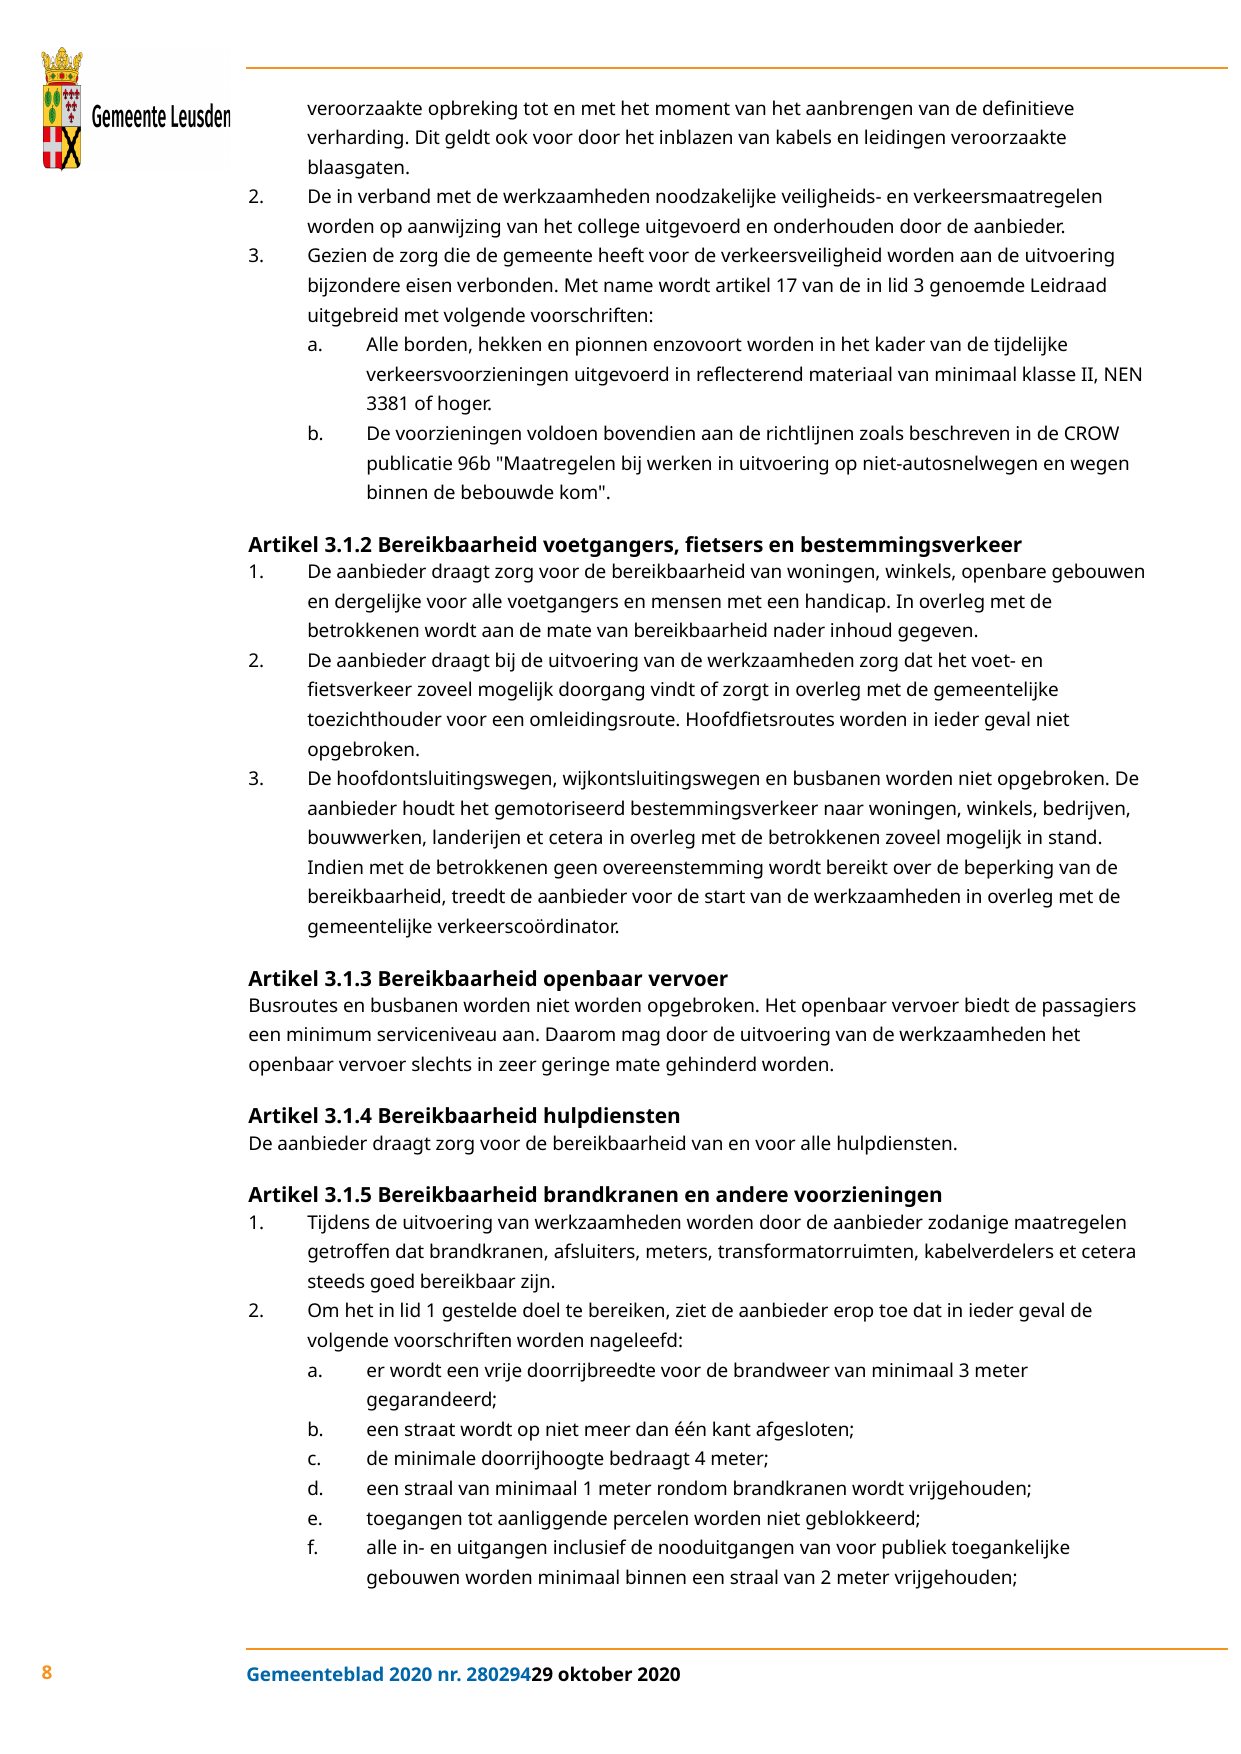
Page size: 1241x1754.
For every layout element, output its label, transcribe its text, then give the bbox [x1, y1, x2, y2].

list een straal van minimaal 1 meter rondom brandkranen wordt vrijgehouden; [307, 1475, 1152, 1501]
list Alle borden, hekken en pionnen enzovoort worden in het kader van de tijdelijke verkeersvoorzieningen uitgevoerd in reflecterend materiaal van minimaal klasse II, NEN 3381 of hoger. [307, 331, 1152, 416]
list de minimale doorrijhoogte bedraagt 4 meter; [307, 1446, 1152, 1471]
list alle in- en uitgangen inclusief de nooduitgangen van voor publiek toegankelijke gebouwen worden minimaal binnen een straal van 2 meter vrijgehouden; [307, 1534, 1152, 1590]
text Artikel 3.1.2 Bereikbaarheid voetgangers, fietsers en bestemmingsverkeer [248, 530, 1152, 558]
list Gezien de zorg die de gemeente heeft voor de verkeersveiligheid worden aan de uitvoering bijzondere eisen verbonden. Met name wordt artikel 17 van de in lid 3 genoemde Leidraad uitgebreid met volgende voorschriften: [248, 243, 1152, 328]
text Artikel 3.1.4 Bereikbaarheid hulpdiensten [248, 1102, 1152, 1130]
text Artikel 3.1.3 Bereikbaarheid openbaar vervoer [248, 964, 1152, 992]
list De in verband met de werkzaamheden noodzakelijke veiligheids- en verkeersmaatregelen worden op aanwijzing van het college uitgevoerd en onderhouden door de aanbieder. [248, 183, 1152, 239]
list Tijdens de uitvoering van werkzaamheden worden door de aanbieder zodanige maatregelen getroffen dat brandkranen, afsluiters, meters, transformatorruimten, kabelverdelers et cetera steeds goed bereikbaar zijn. [248, 1209, 1152, 1294]
picture [41, 47, 231, 172]
text Busroutes en busbanen worden niet worden opgebroken. Het openbaar vervoer biedt de passagiers een minimum serviceniveau aan. Daarom mag door de uitvoering van de werkzaamheden het openbaar vervoer slechts in zeer geringe mate gehinderd worden. [248, 992, 1152, 1077]
list een straat wordt op niet meer dan één kant afgesloten; [307, 1416, 1152, 1442]
list veroorzaakte opbreking tot en met het moment van het aanbrengen van de definitieve verharding. Dit geldt ook voor door het inblazen van kabels en leidingen veroorzaakte blaasgaten. [248, 95, 1152, 180]
list De hoofdontsluitingswegen, wijkontsluitingswegen en busbanen worden niet opgebroken. De aanbieder houdt het gemotoriseerd bestemmingsverkeer naar woningen, winkels, bedrijven, bouwwerken, landerijen et cetera in overleg met de betrokkenen zoveel mogelijk in stand. Indien met de betrokkenen geen overeenstemming wordt bereikt over de beperking van de bereikbaarheid, treedt de aanbieder voor de start van de werkzaamheden in overleg met de gemeentelijke verkeerscoördinator. [248, 765, 1152, 939]
list De voorzieningen voldoen bovendien aan de richtlijnen zoals beschreven in de CROW publicatie 96b "Maatregelen bij werken in uitvoering op niet-autosnelwegen en wegen binnen de bebouwde kom". [307, 420, 1152, 505]
list toegangen tot aanliggende percelen worden niet geblokkeerd; [307, 1505, 1152, 1531]
list De aanbieder draagt bij de uitvoering van de werkzaamheden zorg dat het voet- en fietsverkeer zoveel mogelijk doorgang vindt of zorgt in overleg met de gemeentelijke toezichthouder voor een omleidingsroute. Hoofdfietsroutes worden in ieder geval niet opgebroken. [248, 647, 1152, 761]
list Om het in lid 1 gestelde doel te bereiken, ziet de aanbieder erop toe dat in ieder geval de volgende voorschriften worden nageleefd: [248, 1298, 1152, 1353]
list er wordt een vrije doorrijbreedte voor de brandweer van minimaal 3 meter gegarandeerd; [307, 1357, 1152, 1412]
text Artikel 3.1.5 Bereikbaarheid brandkranen en andere voorzieningen [248, 1181, 1152, 1209]
text De aanbieder draagt zorg voor de bereikbaarheid van en voor alle hulpdiensten. [248, 1130, 1152, 1156]
list De aanbieder draagt zorg voor de bereikbaarheid van woningen, winkels, openbare gebouwen en dergelijke voor alle voetgangers en mensen met een handicap. In overleg met de betrokkenen wordt aan de mate van bereikbaarheid nader inhoud gegeven. [248, 558, 1152, 643]
